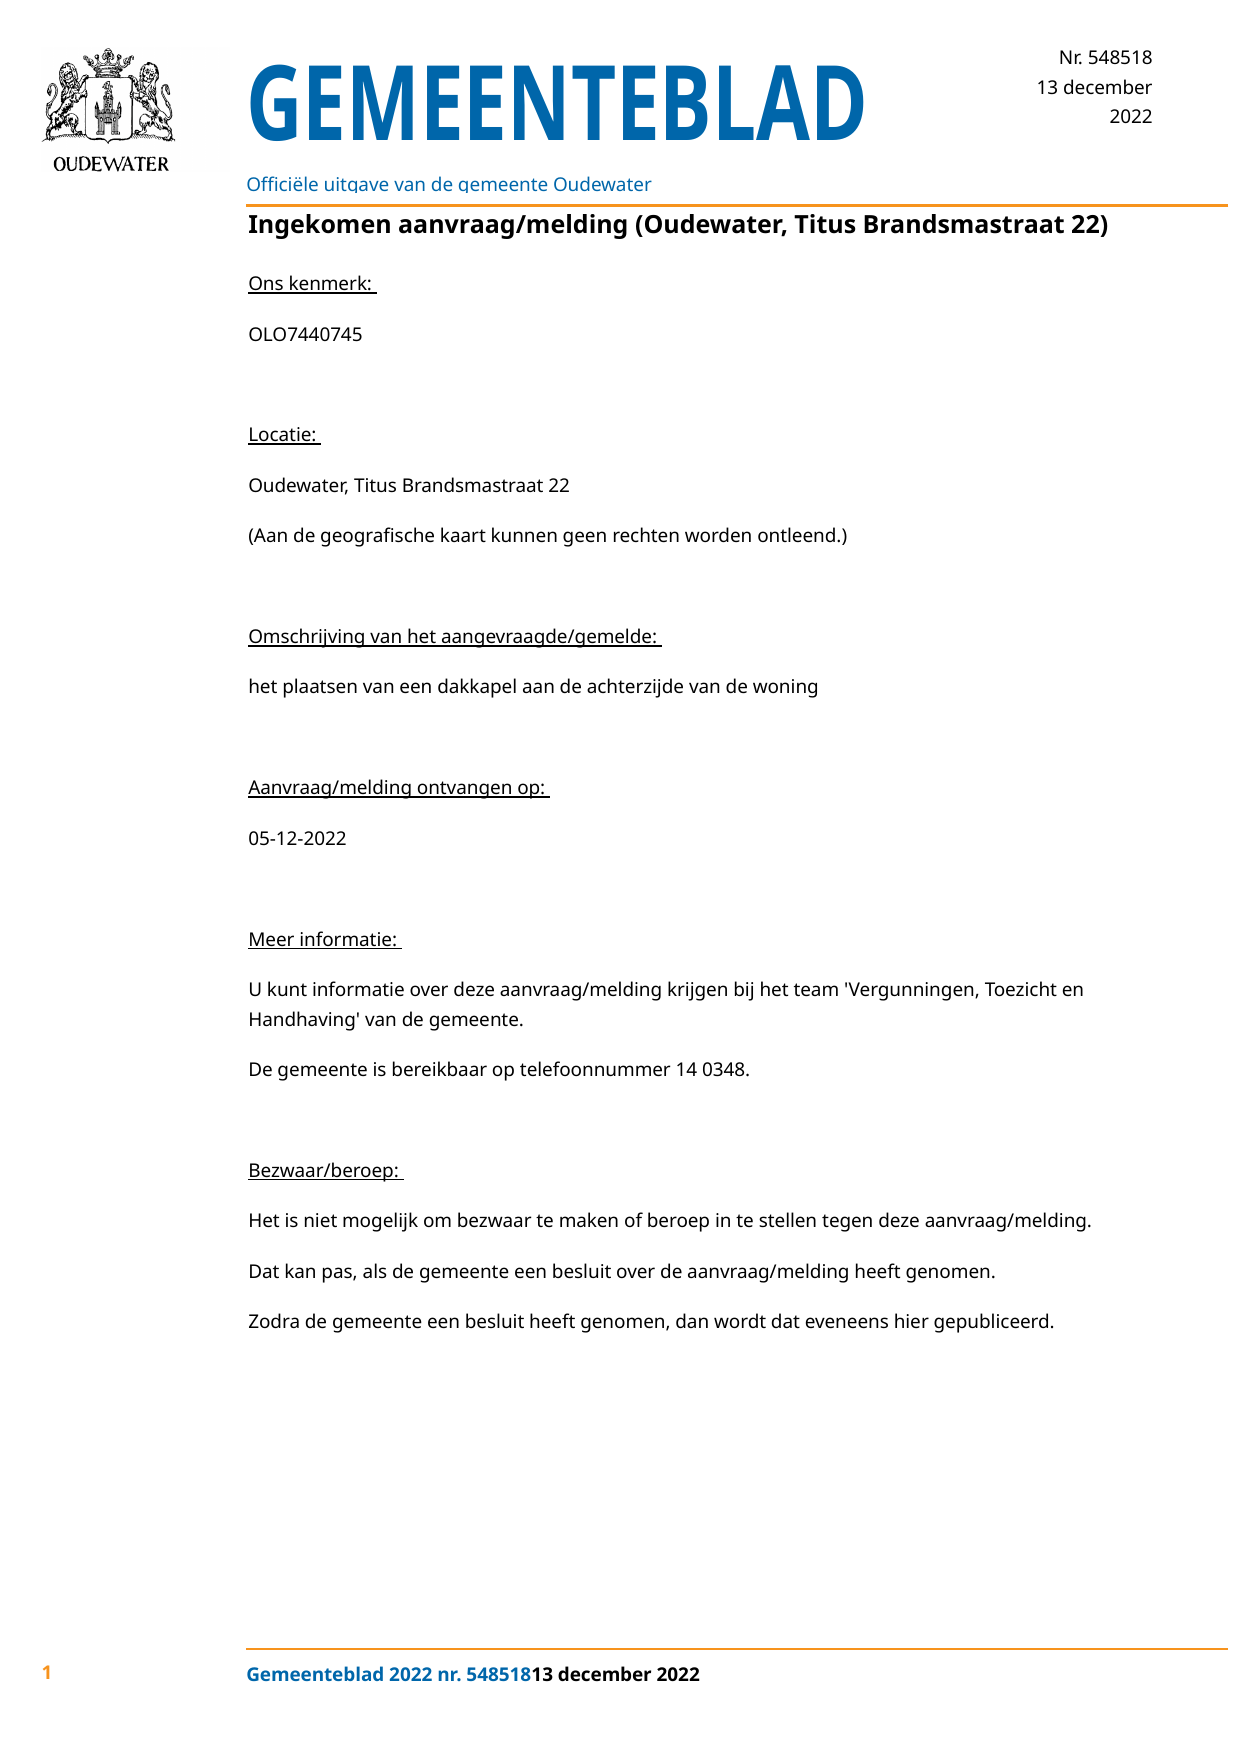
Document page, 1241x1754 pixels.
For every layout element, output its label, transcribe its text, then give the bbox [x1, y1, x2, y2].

text Oudewater, Titus Brandsmastraat 22 [248, 472, 1152, 498]
text Aanvraag/melding ontvangen op: [248, 774, 1152, 800]
text OLO7440745 [248, 321, 1152, 346]
text U kunt informatie over deze aanvraag/melding krijgen bij het team 'Vergunningen, Toezicht en Handhaving' van de gemeente. [248, 976, 1152, 1031]
text Omschrijving van het aangevraagde/gemelde: [248, 623, 1152, 649]
text het plaatsen van een dakkapel aan de achterzijde van de woning [248, 674, 1152, 699]
text Meer informatie: [248, 926, 1152, 951]
text Zodra de gemeente een besluit heeft genomen, dan wordt dat eveneens hier gepubliceerd. [248, 1308, 1152, 1334]
text 05-12-2022 [248, 825, 1152, 851]
text Locatie: [248, 422, 1152, 447]
text Bezwaar/beroep: [248, 1157, 1152, 1183]
text Het is niet mogelijk om bezwaar te maken of beroep in te stellen tegen deze aanvraag/melding. [248, 1207, 1152, 1233]
text Dat kan pas, als de gemeente een besluit over de aanvraag/melding heeft genomen. [248, 1258, 1152, 1283]
text De gemeente is bereikbaar op telefoonnummer 14 0348. [248, 1056, 1152, 1082]
text Ons kenmerk: [248, 270, 1152, 296]
picture [41, 47, 231, 172]
text (Aan de geografische kaart kunnen geen rechten worden ontleend.) [248, 522, 1152, 548]
text Ingekomen aanvraag/melding (Oudewater, Titus Brandsmastraat 22) [248, 207, 1152, 241]
